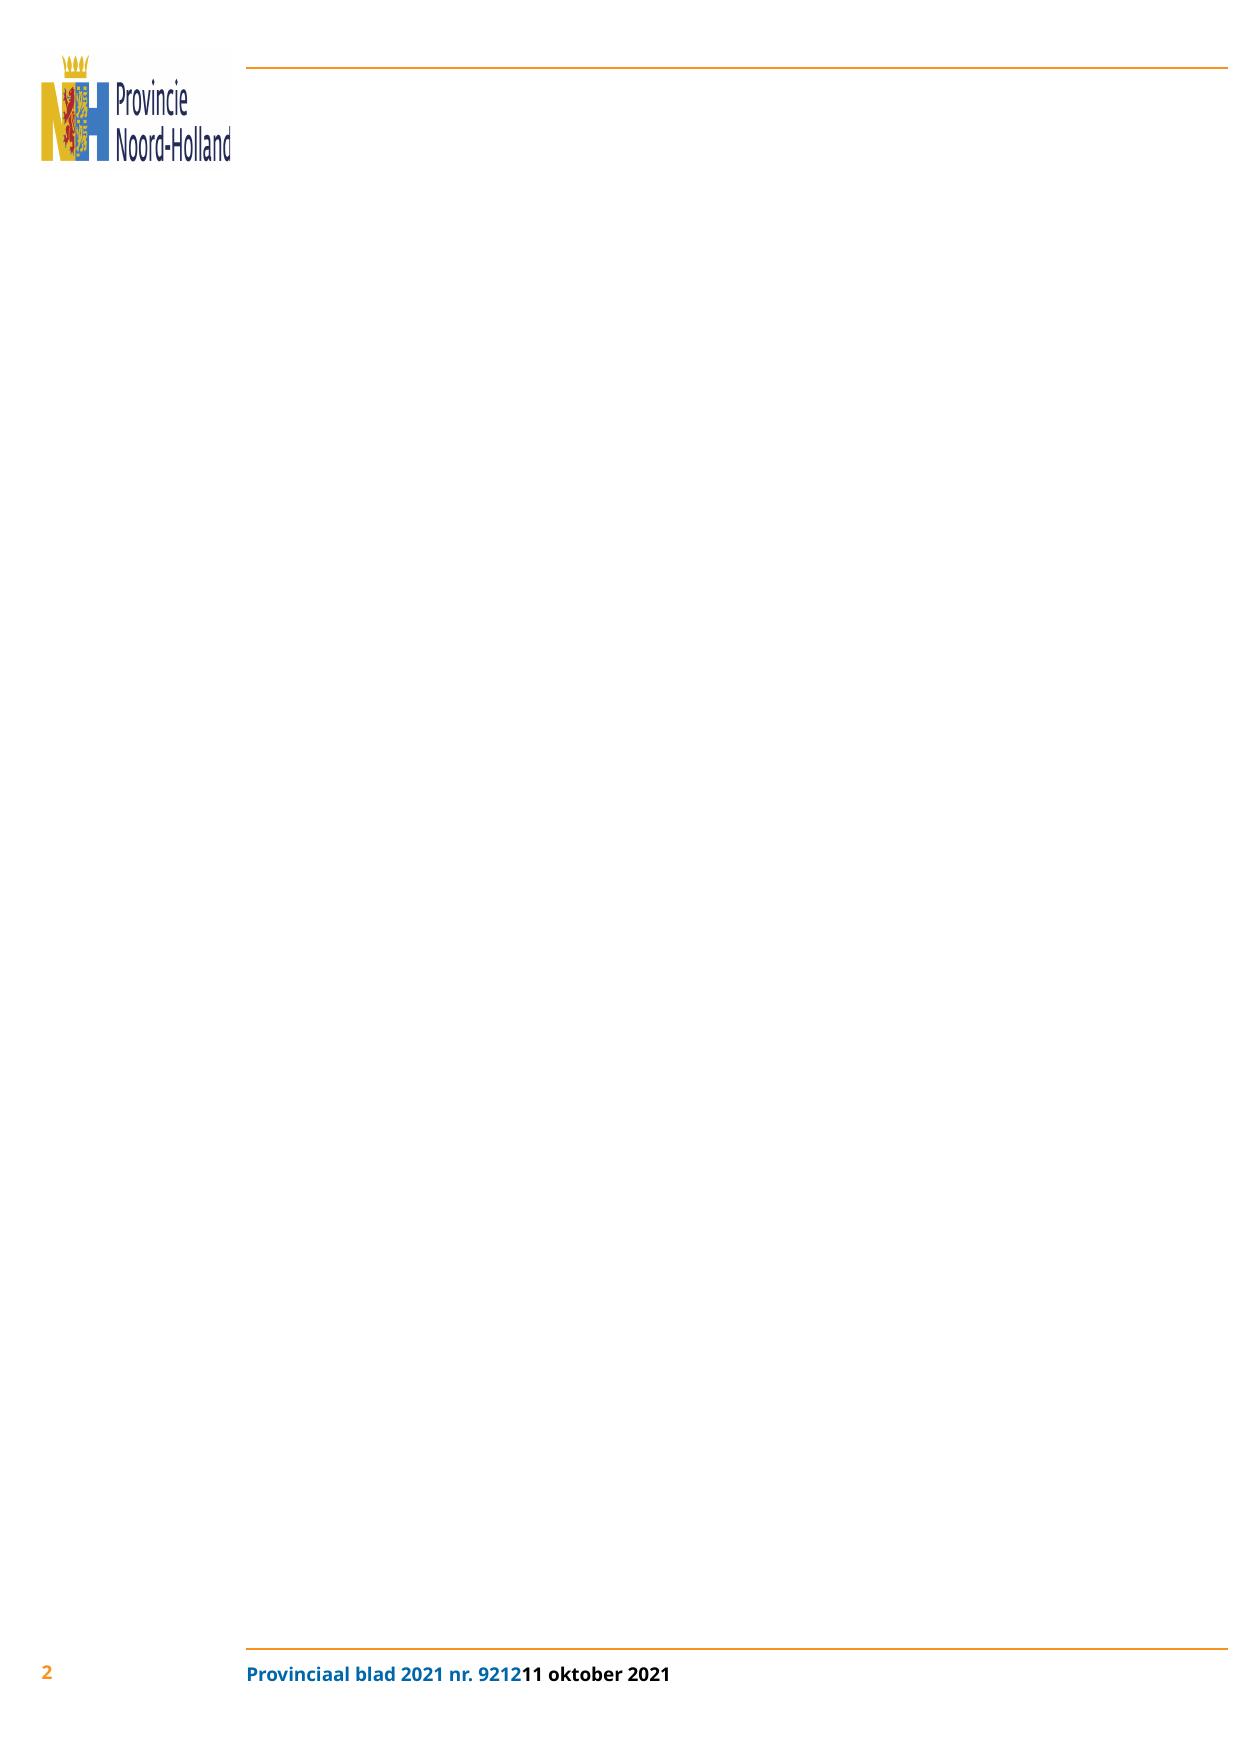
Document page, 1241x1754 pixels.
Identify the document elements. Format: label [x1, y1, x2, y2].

picture [41, 47, 231, 172]
